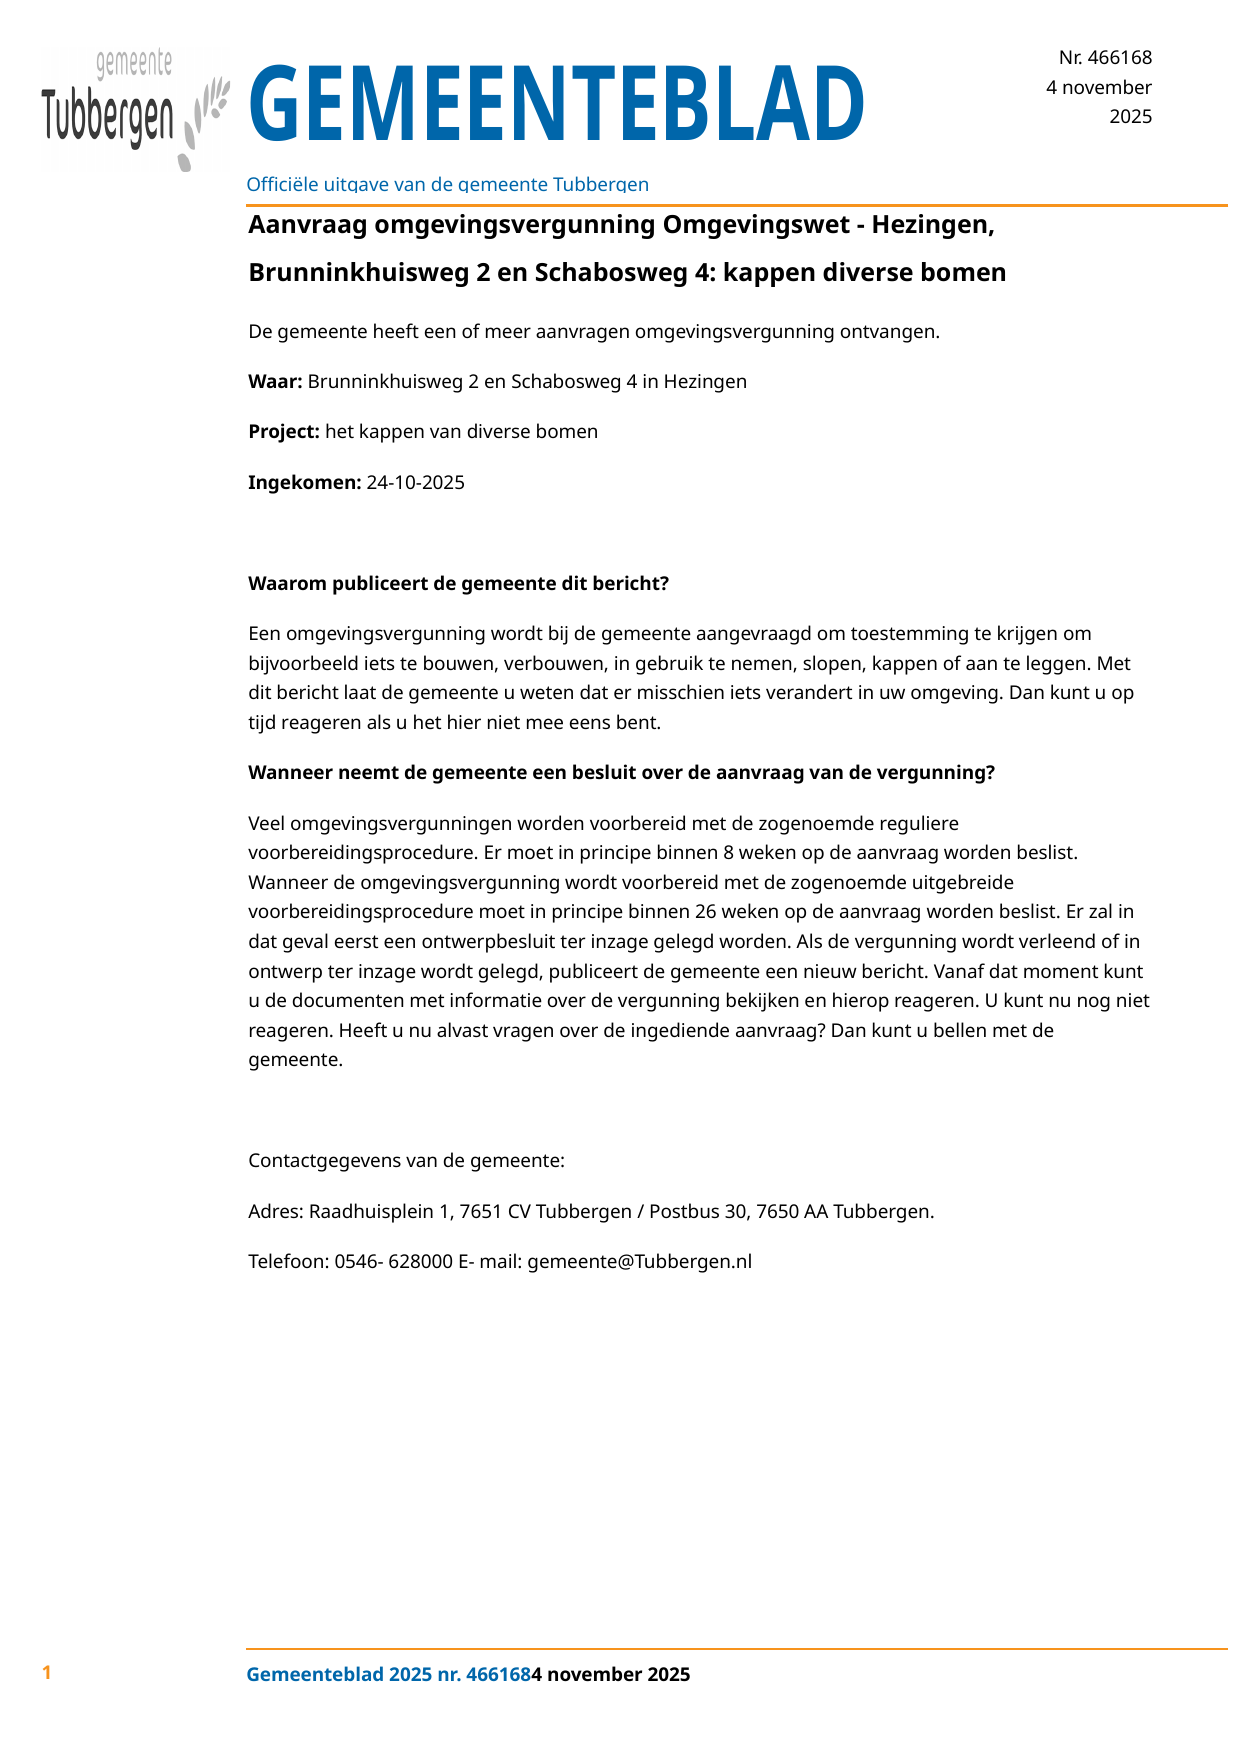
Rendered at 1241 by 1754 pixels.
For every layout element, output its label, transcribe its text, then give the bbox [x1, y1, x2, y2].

picture [41, 47, 231, 172]
text Ingekomen: 24-10-2025 [248, 469, 1152, 495]
text Waarom publiceert de gemeente dit bericht? [248, 570, 1152, 596]
text Aanvraag omgevingsvergunning Omgevingswet - Hezingen, Brunninkhuisweg 2 en Schabosweg 4: kappen diverse bomen [248, 207, 1152, 288]
text Veel omgevingsvergunningen worden voorbereid met de zogenoemde reguliere voorbereidingsprocedure. Er moet in principe binnen 8 weken op de aanvraag worden beslist. Wanneer de omgevingsvergunning wordt voorbereid met de zogenoemde uitgebreide voorbereidingsprocedure moet in principe binnen 26 weken op de aanvraag worden beslist. Er zal in dat geval eerst een ontwerpbesluit ter inzage gelegd worden. Als de vergunning wordt verleend of in ontwerp ter inzage wordt gelegd, publiceert de gemeente een nieuw bericht. Vanaf dat moment kunt u de documenten met informatie over de vergunning bekijken en hierop reageren. U kunt nu nog niet reageren. Heeft u nu alvast vragen over de ingediende aanvraag? Dan kunt u bellen met de gemeente. [248, 810, 1152, 1072]
text De gemeente heeft een of meer aanvragen omgevingsvergunning ontvangen. [248, 318, 1152, 344]
text Telefoon: 0546- 628000 E- mail: gemeente@Tubbergen.nl [248, 1248, 1152, 1274]
text Wanneer neemt de gemeente een besluit over de aanvraag van de vergunning? [248, 759, 1152, 785]
text Project: het kappen van diverse bomen [248, 419, 1152, 444]
text Contactgegevens van de gemeente: [248, 1147, 1152, 1173]
text Een omgevingsvergunning wordt bij de gemeente aangevraagd om toestemming te krijgen om bijvoorbeeld iets te bouwen, verbouwen, in gebruik te nemen, slopen, kappen of aan te leggen. Met dit bericht laat de gemeente u weten dat er misschien iets verandert in uw omgeving. Dan kunt u op tijd reageren als u het hier niet mee eens bent. [248, 620, 1152, 735]
text Adres: Raadhuisplein 1, 7651 CV Tubbergen / Postbus 30, 7650 AA Tubbergen. [248, 1198, 1152, 1224]
text Waar: Brunninkhuisweg 2 en Schabosweg 4 in Hezingen [248, 368, 1152, 394]
